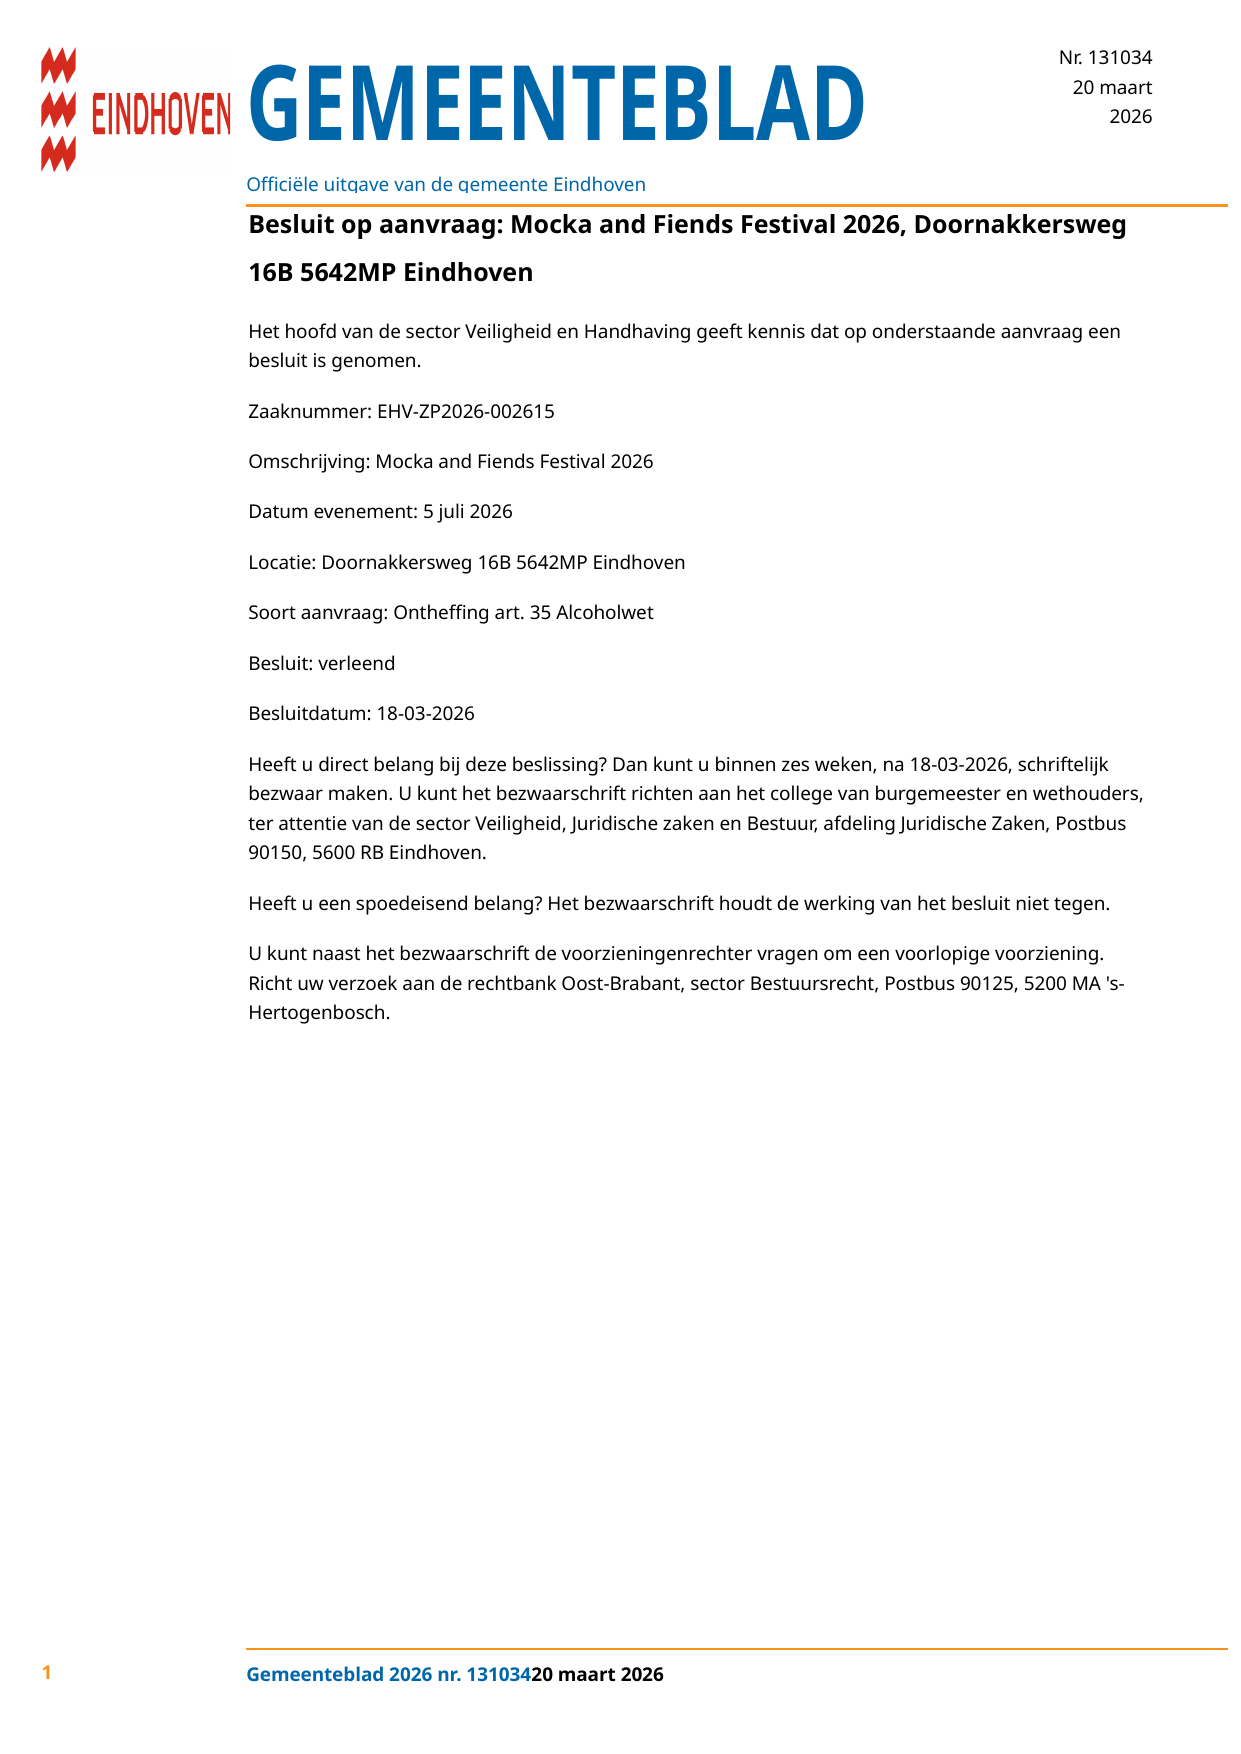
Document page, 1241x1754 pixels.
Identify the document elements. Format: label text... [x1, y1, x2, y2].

text Het hoofd van de sector Veiligheid en Handhaving geeft kennis dat op onderstaande aanvraag een besluit is genomen. [248, 318, 1152, 373]
text Heeft u een spoedeisend belang? Het bezwaarschrift houdt de werking van het besluit niet tegen. [248, 890, 1152, 916]
text Besluit op aanvraag: Mocka and Fiends Festival 2026, Doornakkersweg 16B 5642MP Eindhoven [248, 207, 1152, 288]
text Besluit: verleend [248, 650, 1152, 676]
text Besluitdatum: 18-03-2026 [248, 700, 1152, 726]
text Zaaknummer: EHV-ZP2026-002615 [248, 398, 1152, 424]
text Omschrijving: Mocka and Fiends Festival 2026 [248, 448, 1152, 474]
text U kunt naast het bezwaarschrift de voorzieningenrechter vragen om een voorlopige voorziening. Richt uw verzoek aan de rechtbank Oost-Brabant, sector Bestuursrecht, Postbus 90125, 5200 MA 's-Hertogenbosch. [248, 940, 1152, 1025]
text Locatie: Doornakkersweg 16B 5642MP Eindhoven [248, 549, 1152, 575]
text Soort aanvraag: Ontheffing art. 35 Alcoholwet [248, 599, 1152, 625]
text Heeft u direct belang bij deze beslissing? Dan kunt u binnen zes weken, na 18-03-2026, schriftelijk bezwaar maken. U kunt het bezwaarschrift richten aan het college van burgemeester en wethouders, ter attentie van de sector Veiligheid, Juridische zaken en Bestuur, afdeling Juridische Zaken, Postbus 90150, 5600 RB Eindhoven. [248, 751, 1152, 865]
picture [41, 47, 231, 172]
text Datum evenement: 5 juli 2026 [248, 499, 1152, 524]
